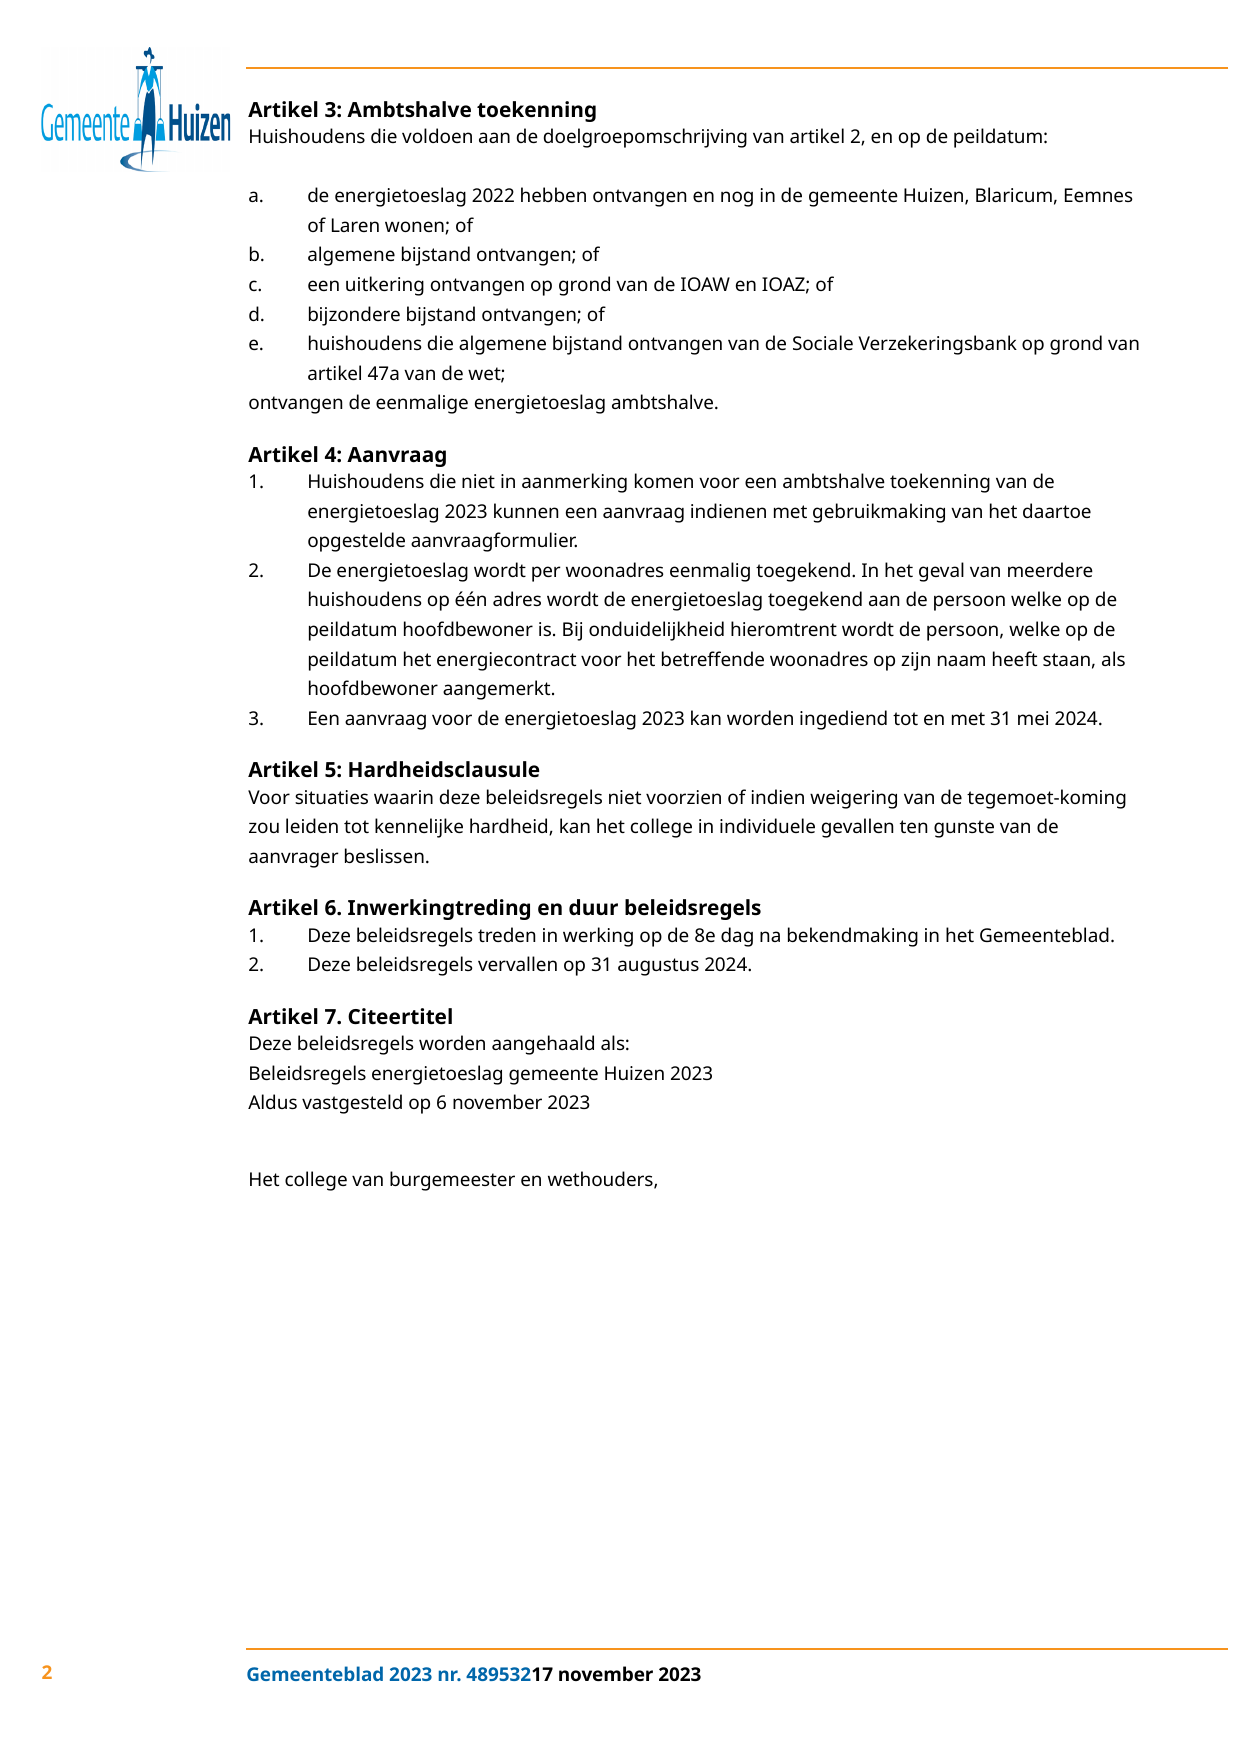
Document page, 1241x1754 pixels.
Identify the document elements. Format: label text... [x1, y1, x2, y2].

list Deze beleidsregels vervallen op 31 augustus 2024. [248, 951, 1152, 977]
text Het college van burgemeester en wethouders, [248, 1167, 1152, 1192]
list De energietoeslag wordt per woonadres eenmalig toegekend. In het geval van meerdere huishoudens op één adres wordt de energietoeslag toegekend aan de persoon welke op de peildatum hoofdbewoner is. Bij onduidelijkheid hieromtrent wordt de persoon, welke op de peildatum het energiecontract voor het betreffende woonadres op zijn naam heeft staan, als hoofdbewoner aangemerkt. [248, 557, 1152, 701]
list Een aanvraag voor de energietoeslag 2023 kan worden ingediend tot en met 31 mei 2024. [248, 705, 1152, 731]
list Deze beleidsregels treden in werking op de 8e dag na bekendmaking in het Gemeenteblad. [248, 922, 1152, 948]
list een uitkering ontvangen op grond van de IOAW en IOAZ; of [248, 271, 1152, 297]
text Artikel 5: Hardheidsclausule [248, 755, 1152, 784]
list de energietoeslag 2022 hebben ontvangen en nog in de gemeente Huizen, Blaricum, Eemnes of Laren wonen; of [248, 182, 1152, 238]
text Artikel 7. Citeertitel [248, 1002, 1152, 1030]
list bijzondere bijstand ontvangen; of [248, 301, 1152, 326]
text Aldus vastgesteld op 6 november 2023 [248, 1089, 1152, 1115]
list huishoudens die algemene bijstand ontvangen van de Sociale Verzekeringsbank op grond van artikel 47a van de wet; [248, 330, 1152, 386]
text Voor situaties waarin deze beleidsregels niet voorzien of indien weigering van de tegemoet-koming zou leiden tot kennelijke hardheid, kan het college in individuele gevallen ten gunste van de aanvrager beslissen. [248, 784, 1152, 869]
text ontvangen de eenmalige energietoeslag ambtshalve. [248, 389, 1152, 415]
text Artikel 6. Inwerkingtreding en duur beleidsregels [248, 893, 1152, 922]
text Beleidsregels energietoeslag gemeente Huizen 2023 [248, 1060, 1152, 1086]
text Artikel 3: Ambtshalve toekenning [248, 95, 1152, 123]
list Huishoudens die niet in aanmerking komen voor een ambtshalve toekenning van de energietoeslag 2023 kunnen een aanvraag indienen met gebruikmaking van het daartoe opgestelde aanvraagformulier. [248, 468, 1152, 553]
picture [41, 47, 231, 172]
text Deze beleidsregels worden aangehaald als: [248, 1030, 1152, 1056]
text Artikel 4: Aanvraag [248, 440, 1152, 468]
list algemene bijstand ontvangen; of [248, 242, 1152, 267]
text Huishoudens die voldoen aan de doelgroepomschrijving van artikel 2, en op de peildatum: [248, 123, 1152, 149]
